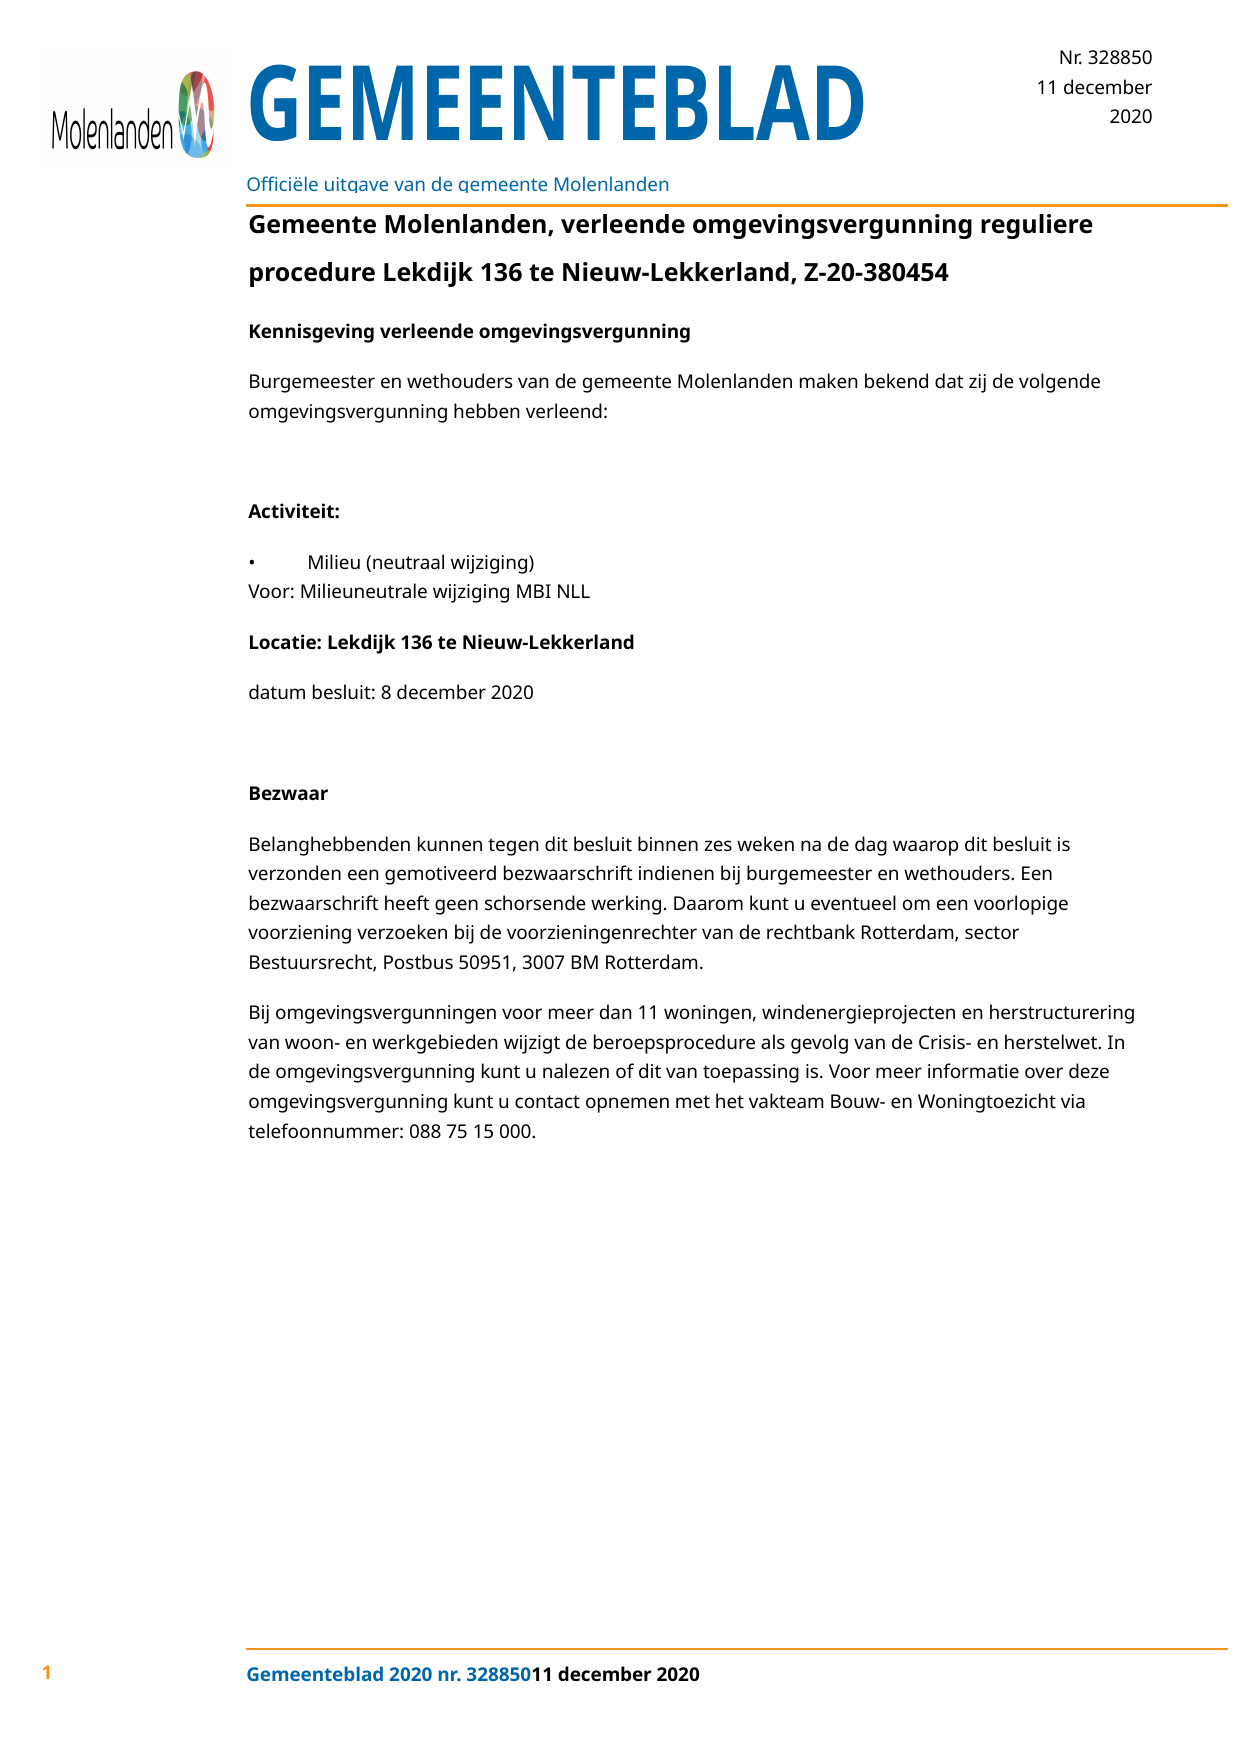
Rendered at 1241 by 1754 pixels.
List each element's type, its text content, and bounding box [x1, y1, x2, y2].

text Belanghebbenden kunnen tegen dit besluit binnen zes weken na de dag waarop dit besluit is verzonden een gemotiveerd bezwaarschrift indienen bij burgemeester en wethouders. Een bezwaarschrift heeft geen schorsende werking. Daarom kunt u eventueel om een voorlopige voorziening verzoeken bij de voorzieningenrechter van de rechtbank Rotterdam, sector Bestuursrecht, Postbus 50951, 3007 BM Rotterdam. [248, 831, 1152, 975]
text Activiteit: [248, 499, 1152, 524]
text Bij omgevingsvergunningen voor meer dan 11 woningen, windenergieprojecten en herstructurering van woon- en werkgebieden wijzigt de beroepsprocedure als gevolg van de Crisis- en herstelwet. In de omgevingsvergunning kunt u nalezen of dit van toepassing is. Voor meer informatie over deze omgevingsvergunning kunt u contact opnemen met het vakteam Bouw- en Woningtoezicht via telefoonnummer: 088 75 15 000. [248, 999, 1152, 1144]
list Milieu (neutraal wijziging) [248, 549, 1152, 575]
text Voor: Milieuneutrale wijziging MBI NLL [248, 579, 1152, 604]
text Burgemeester en wethouders van de gemeente Molenlanden maken bekend dat zij de volgende omgevingsvergunning hebben verleend: [248, 368, 1152, 424]
picture [41, 47, 231, 172]
text Kennisgeving verleende omgevingsvergunning [248, 318, 1152, 344]
text Locatie: Lekdijk 136 te Nieuw-Lekkerland [248, 629, 1152, 655]
text Bezwaar [248, 780, 1152, 806]
text datum besluit: 8 december 2020 [248, 679, 1152, 705]
text Gemeente Molenlanden, verleende omgevingsvergunning reguliere procedure Lekdijk 136 te Nieuw-Lekkerland, Z-20-380454 [248, 207, 1152, 288]
